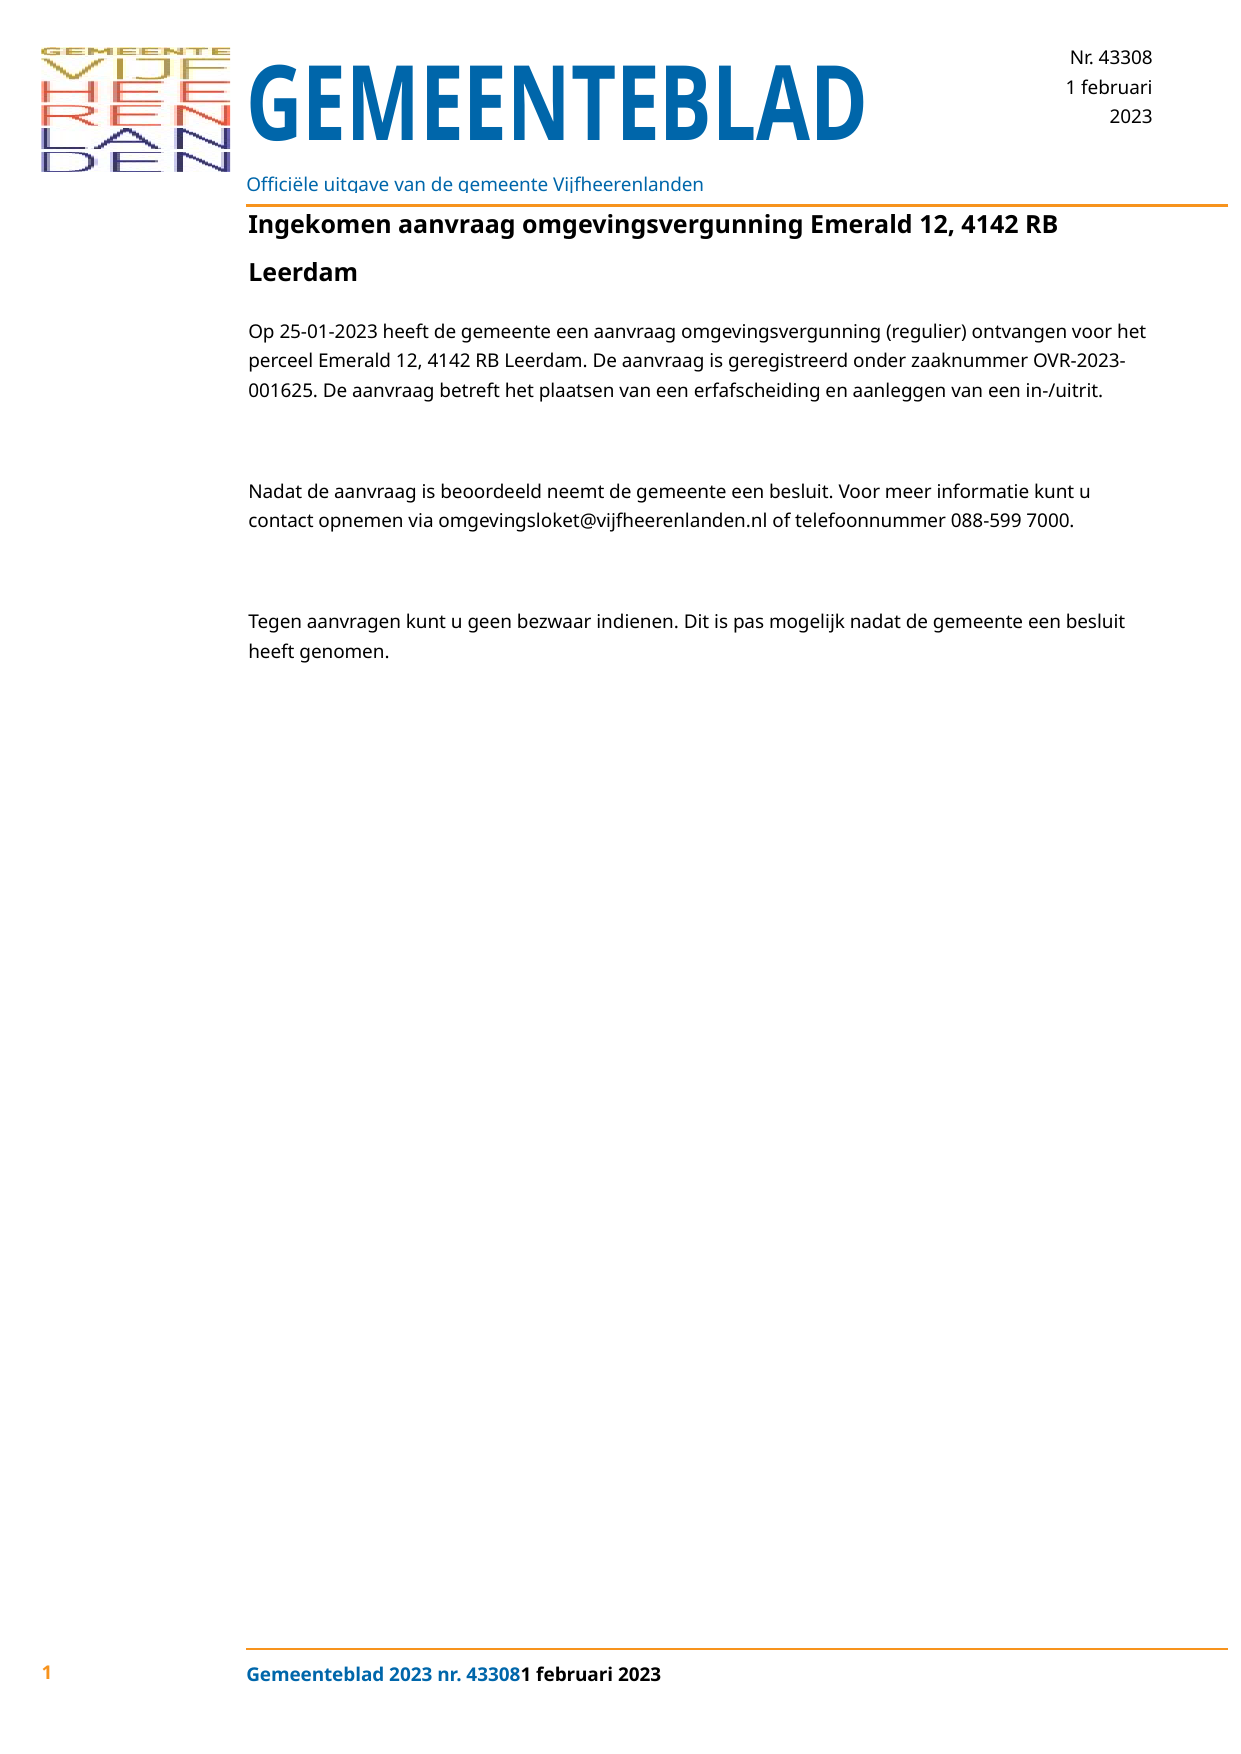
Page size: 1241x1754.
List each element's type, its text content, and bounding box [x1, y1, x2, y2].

text Ingekomen aanvraag omgevingsvergunning Emerald 12, 4142 RB Leerdam [248, 207, 1152, 288]
text Tegen aanvragen kunt u geen bezwaar indienen. Dit is pas mogelijk nadat de gemeente een besluit heeft genomen. [248, 608, 1152, 664]
picture [41, 47, 231, 172]
text Op 25-01-2023 heeft de gemeente een aanvraag omgevingsvergunning (regulier) ontvangen voor het perceel Emerald 12, 4142 RB Leerdam. De aanvraag is geregistreerd onder zaaknummer OVR-2023-001625. De aanvraag betreft het plaatsen van een erfafscheiding en aanleggen van een in-/uitrit. [248, 318, 1152, 403]
text Nadat de aanvraag is beoordeeld neemt de gemeente een besluit. Voor meer informatie kunt u contact opnemen via omgevingsloket@vijfheerenlanden.nl of telefoonnummer 088-599 7000. [248, 478, 1152, 533]
